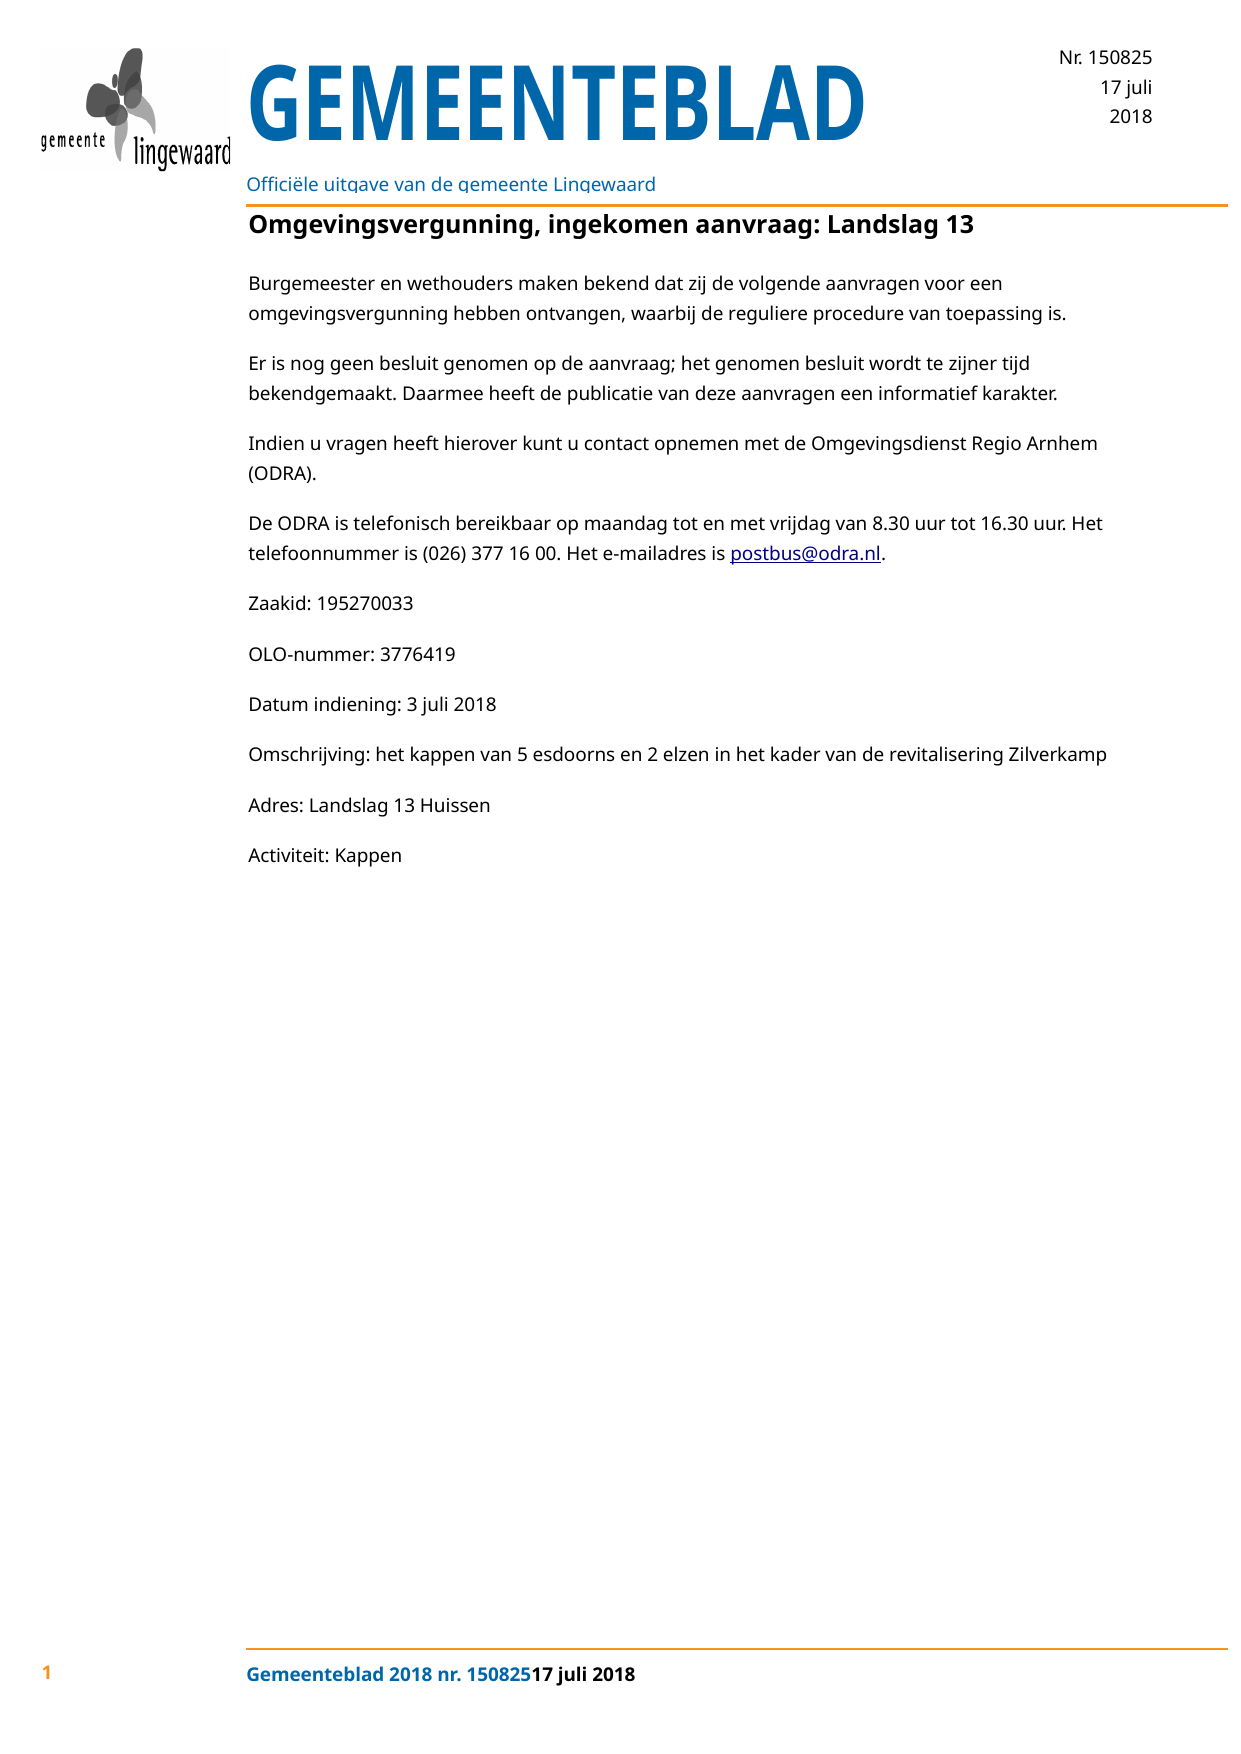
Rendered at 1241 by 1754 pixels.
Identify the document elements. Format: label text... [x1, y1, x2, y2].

picture [41, 47, 231, 172]
text Datum indiening: 3 juli 2018 [248, 691, 1152, 717]
text Omschrijving: het kappen van 5 esdoorns en 2 elzen in het kader van de revitalisering Zilverkamp [248, 742, 1152, 767]
text Burgemeester en wethouders maken bekend dat zij de volgende aanvragen voor een omgevingsvergunning hebben ontvangen, waarbij de reguliere procedure van toepassing is. [248, 270, 1152, 326]
text Zaakid: 195270033 [248, 590, 1152, 616]
text Indien u vragen heeft hierover kunt u contact opnemen met de Omgevingsdienst Regio Arnhem (ODRA). [248, 430, 1152, 486]
text Activiteit: Kappen [248, 842, 1152, 868]
text Er is nog geen besluit genomen op de aanvraag; het genomen besluit wordt te zijner tijd bekendgemaakt. Daarmee heeft de publicatie van deze aanvragen een informatief karakter. [248, 350, 1152, 406]
text OLO-nummer: 3776419 [248, 641, 1152, 666]
text De ODRA is telefonisch bereikbaar op maandag tot en met vrijdag van 8.30 uur tot 16.30 uur. Het telefoonnummer is (026) 377 16 00. Het e-mailadres is postbus@odra.nl. [248, 510, 1152, 566]
text Omgevingsvergunning, ingekomen aanvraag: Landslag 13 [248, 207, 1152, 241]
text Adres: Landslag 13 Huissen [248, 792, 1152, 818]
